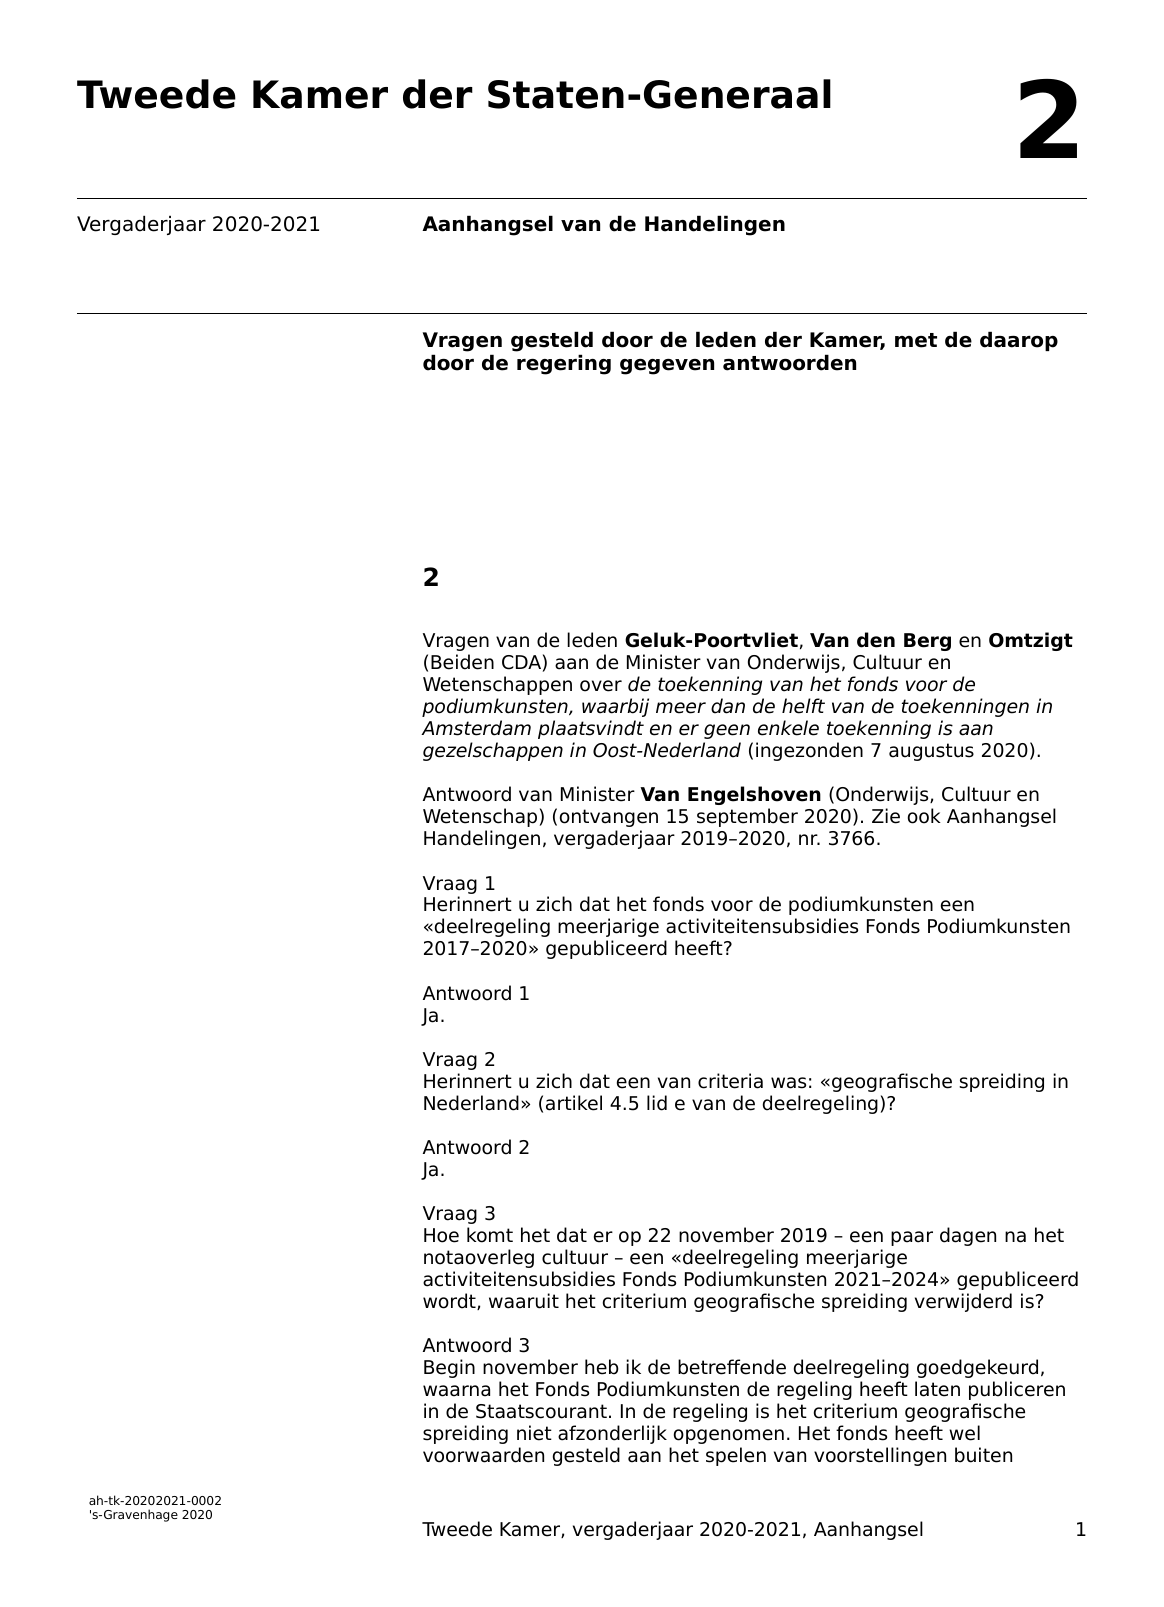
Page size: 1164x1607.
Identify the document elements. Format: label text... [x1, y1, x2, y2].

table_header 2 [886, 59, 1087, 198]
text Begin november heb ik de betreffende deelregeling goedgekeurd, waarna het Fonds Podiumkunsten de regeling heeft laten publiceren in de Staatscourant. In de regeling is het criterium geografische spreiding niet afzonderlijk opgenomen. Het fonds heeft wel voorwaarden gesteld aan het spelen van voorstellingen buiten [422, 1357, 1087, 1467]
text 2 [422, 563, 1087, 592]
text Antwoord van Minister Van Engelshoven (Onderwijs, Cultuur en Wetenschap) (ontvangen 15 september 2020). Zie ook Aanhangsel Handelingen, vergaderjaar 2019–2020, nr. 3766. [422, 784, 1087, 850]
text Ja. [422, 1004, 1087, 1026]
table_cell Vergaderjaar 2020-2021 [77, 199, 422, 313]
text Antwoord 3 [422, 1335, 1087, 1357]
table_cell Vragen gesteld door de leden der Kamer, met de daarop door de regering gegeven antwoorden [422, 314, 1087, 375]
text Vraag 3 [422, 1203, 1087, 1225]
text Vragen van de leden Geluk-Poortvliet, Van den Berg en Omtzigt (Beiden CDA) aan de Minister van Onderwijs, Cultuur en Wetenschappen over de toekenning van het fonds voor de podiumkunsten, waarbij meer dan de helft van de toekenningen in Amsterdam plaatsvindt en er geen enkele toekenning is aan gezelschappen in Oost-Nederland (ingezonden 7 augustus 2020). [422, 630, 1087, 762]
text ah-tk-20202021-0002 [88, 1494, 323, 1508]
text Hoe komt het dat er op 22 november 2019 – een paar dagen na het notaoverleg cultuur – een «deelregeling meerjarige activiteitensubsidies Fonds Podiumkunsten 2021–2024» gepubliceerd wordt, waaruit het criterium geografische spreiding verwijderd is? [422, 1225, 1087, 1313]
text Vraag 1 [422, 872, 1087, 894]
text Vraag 2 [422, 1049, 1087, 1071]
table_cell [77, 314, 422, 375]
text 's-Gravenhage 2020 [88, 1508, 323, 1522]
table_cell Aanhangsel van de Handelingen [422, 199, 1087, 313]
text Herinnert u zich dat een van criteria was: «geografische spreiding in Nederland» (artikel 4.5 lid e van de deelregeling)? [422, 1071, 1087, 1114]
text Antwoord 1 [422, 982, 1087, 1004]
text Antwoord 2 [422, 1137, 1087, 1159]
text Herinnert u zich dat het fonds voor de podiumkunsten een «deelregeling meerjarige activiteitensubsidies Fonds Podiumkunsten 2017–2020» gepubliceerd heeft? [422, 894, 1087, 960]
table_header Tweede Kamer der Staten-Generaal [77, 59, 886, 198]
text Ja. [422, 1159, 1087, 1181]
